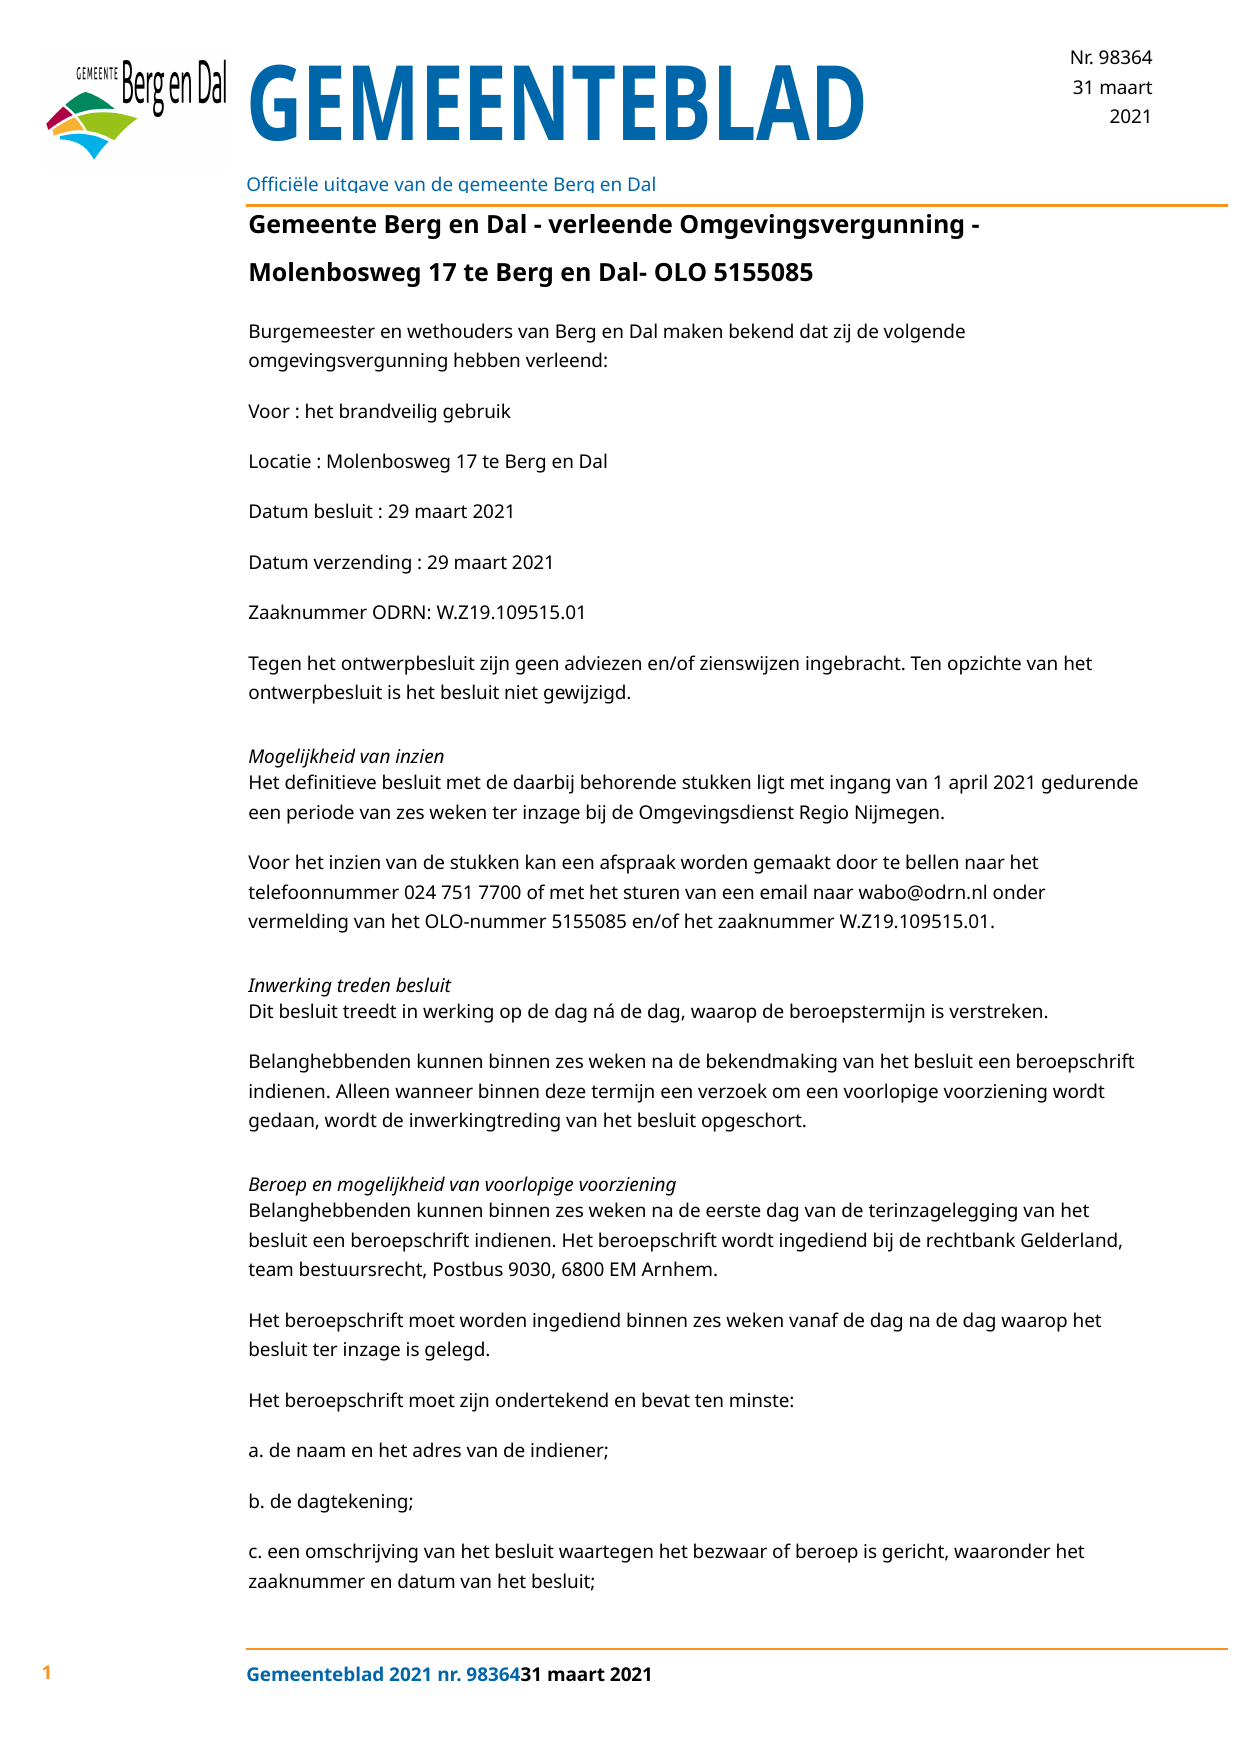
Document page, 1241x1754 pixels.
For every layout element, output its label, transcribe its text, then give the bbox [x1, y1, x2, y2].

picture [41, 47, 231, 172]
text Dit besluit treedt in werking op de dag ná de dag, waarop de beroepstermijn is verstreken. [248, 998, 1152, 1024]
text Datum besluit : 29 maart 2021 [248, 499, 1152, 524]
text Zaaknummer ODRN: W.Z19.109515.01 [248, 599, 1152, 625]
text b. de dagtekening; [248, 1488, 1152, 1513]
text c. een omschrijving van het besluit waartegen het bezwaar of beroep is gericht, waaronder het zaaknummer en datum van het besluit; [248, 1538, 1152, 1593]
text Het beroepschrift moet worden ingediend binnen zes weken vanaf de dag na de dag waarop het besluit ter inzage is gelegd. [248, 1307, 1152, 1362]
text Datum verzending : 29 maart 2021 [248, 549, 1152, 575]
text Burgemeester en wethouders van Berg en Dal maken bekend dat zij de volgende omgevingsvergunning hebben verleend: [248, 318, 1152, 373]
text Het definitieve besluit met de daarbij behorende stukken ligt met ingang van 1 april 2021 gedurende een periode van zes weken ter inzage bij de Omgevingsdienst Regio Nijmegen. [248, 769, 1152, 824]
text a. de naam en het adres van de indiener; [248, 1437, 1152, 1463]
text Het beroepschrift moet zijn ondertekend en bevat ten minste: [248, 1387, 1152, 1413]
text Locatie : Molenbosweg 17 te Berg en Dal [248, 448, 1152, 474]
text Tegen het ontwerpbesluit zijn geen adviezen en/of zienswijzen ingebracht. Ten opzichte van het ontwerpbesluit is het besluit niet gewijzigd. [248, 650, 1152, 705]
text Inwerking treden besluit [248, 972, 1152, 998]
text Gemeente Berg en Dal - verleende Omgevingsvergunning - Molenbosweg 17 te Berg en Dal- OLO 5155085 [248, 207, 1152, 288]
text Belanghebbenden kunnen binnen zes weken na de eerste dag van de terinzagelegging van het besluit een beroepschrift indienen. Het beroepschrift wordt ingediend bij de rechtbank Gelderland, team bestuursrecht, Postbus 9030, 6800 EM Arnhem. [248, 1197, 1152, 1282]
text Belanghebbenden kunnen binnen zes weken na de bekendmaking van het besluit een beroepschrift indienen. Alleen wanneer binnen deze termijn een verzoek om een voorlopige voorziening wordt gedaan, wordt de inwerkingtreding van het besluit opgeschort. [248, 1048, 1152, 1133]
text Mogelijkheid van inzien [248, 743, 1152, 769]
text Beroep en mogelijkheid van voorlopige voorziening [248, 1172, 1152, 1197]
text Voor : het brandveilig gebruik [248, 398, 1152, 424]
text Voor het inzien van de stukken kan een afspraak worden gemaakt door te bellen naar het telefoonnummer 024 751 7700 of met het sturen van een email naar wabo@odrn.nl onder vermelding van het OLO-nummer 5155085 en/of het zaaknummer W.Z19.109515.01. [248, 849, 1152, 934]
